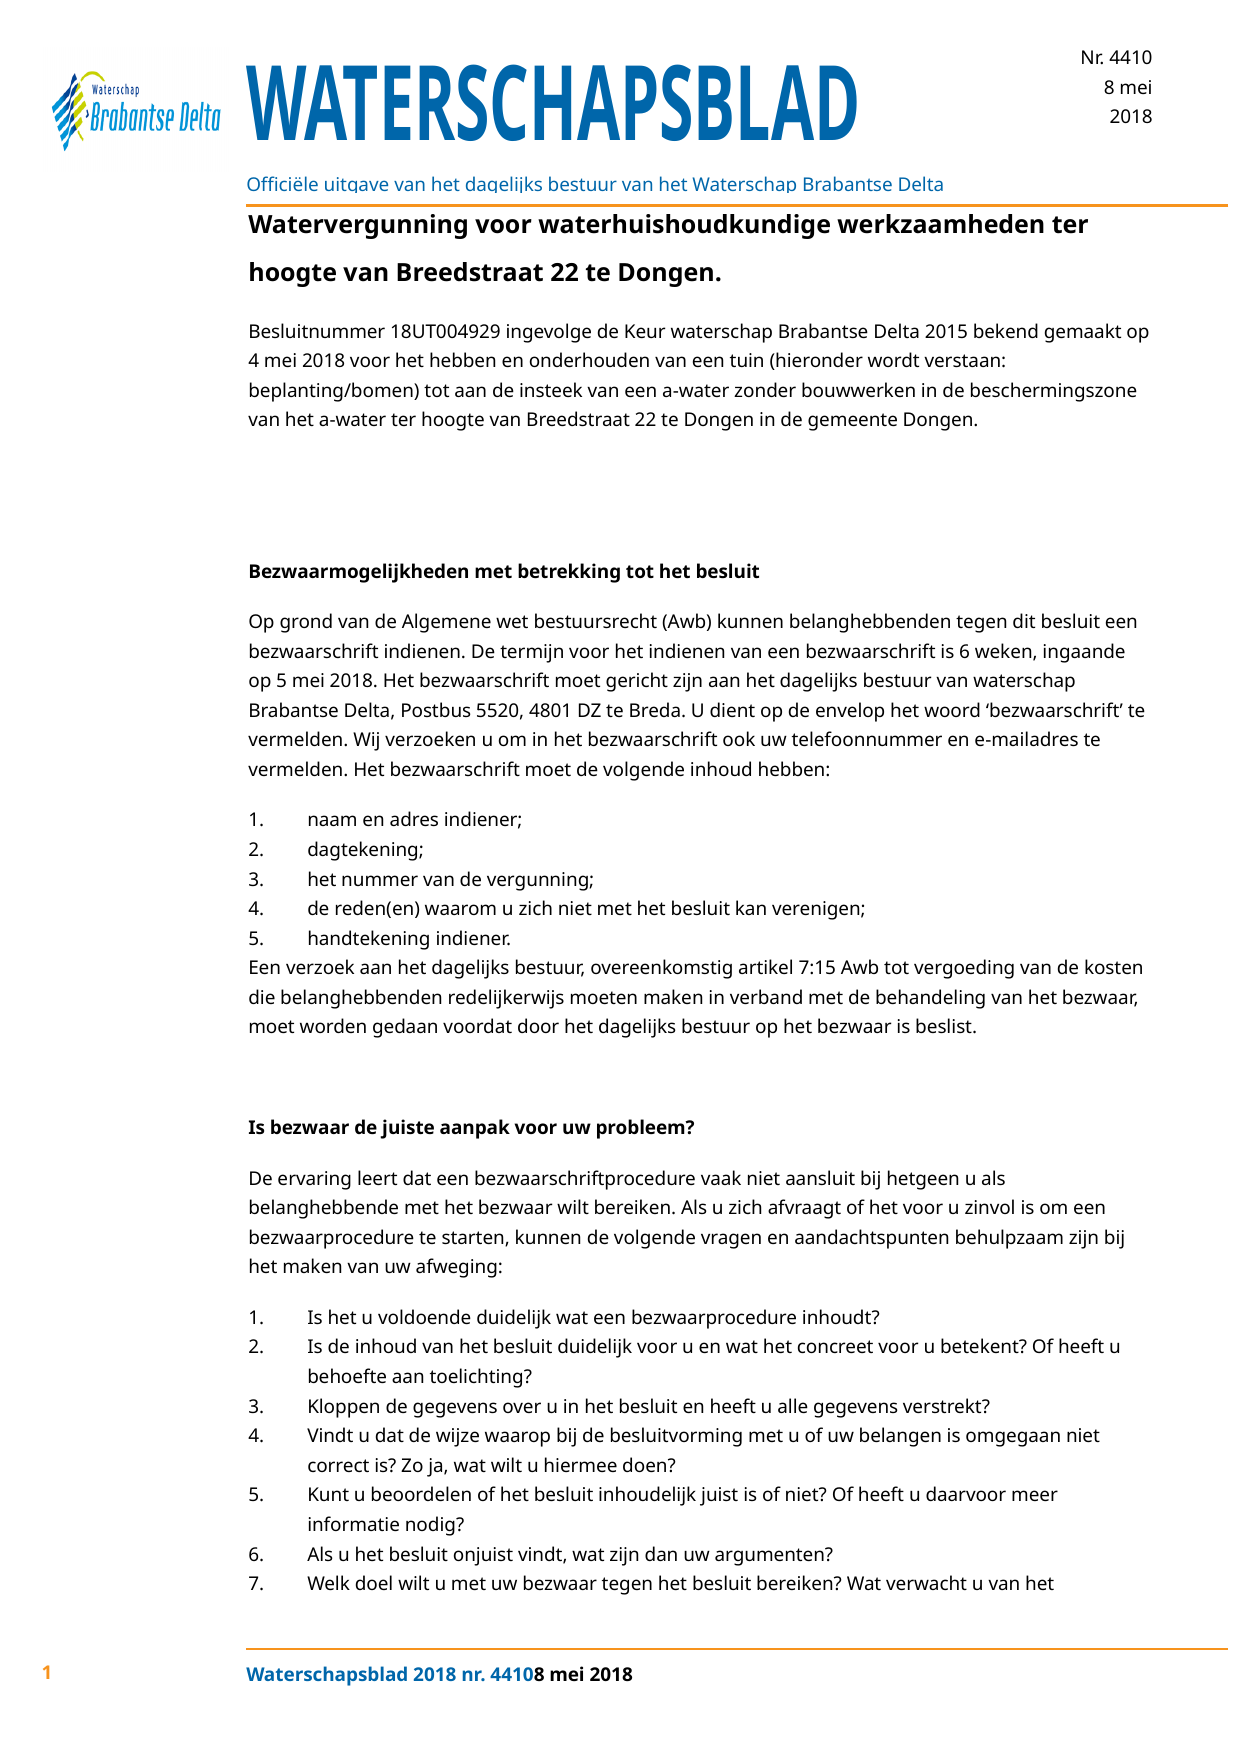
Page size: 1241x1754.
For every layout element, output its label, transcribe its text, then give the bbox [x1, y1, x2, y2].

text Een verzoek aan het dagelijks bestuur, overeenkomstig artikel 7:15 Awb tot vergoeding van de kosten die belanghebbenden redelijkerwijs moeten maken in verband met de behandeling van het bezwaar, moet worden gedaan voordat door het dagelijks bestuur op het bezwaar is beslist. [248, 954, 1152, 1039]
list Kunt u beoordelen of het besluit inhoudelijk juist is of niet? Of heeft u daarvoor meer informatie nodig? [248, 1482, 1152, 1537]
list Is de inhoud van het besluit duidelijk voor u en wat het concreet voor u betekent? Of heeft u behoefte aan toelichting? [248, 1334, 1152, 1389]
text De ervaring leert dat een bezwaarschriftprocedure vaak niet aansluit bij hetgeen u als belanghebbende met het bezwaar wilt bereiken. Als u zich afvraagt of het voor u zinvol is om een bezwaarprocedure te starten, kunnen de volgende vragen en aandachtspunten behulpzaam zijn bij het maken van uw afweging: [248, 1165, 1152, 1279]
text Besluitnummer 18UT004929 ingevolge de Keur waterschap Brabantse Delta 2015 bekend gemaakt op 4 mei 2018 voor het hebben en onderhouden van een tuin (hieronder wordt verstaan: beplanting/bomen) tot aan de insteek van een a-water zonder bouwwerken in de beschermingszone van het a-water ter hoogte van Breedstraat 22 te Dongen in de gemeente Dongen. [248, 318, 1152, 432]
text Bezwaarmogelijkheden met betrekking tot het besluit [248, 558, 1152, 584]
list Als u het besluit onjuist vindt, wat zijn dan uw argumenten? [248, 1541, 1152, 1567]
text Op grond van de Algemene wet bestuursrecht (Awb) kunnen belanghebbenden tegen dit besluit een bezwaarschrift indienen. De termijn voor het indienen van een bezwaarschrift is 6 weken, ingaande op 5 mei 2018. Het bezwaarschrift moet gericht zijn aan het dagelijks bestuur van waterschap Brabantse Delta, Postbus 5520, 4801 DZ te Breda. U dient op de envelop het woord ‘bezwaarschrift’ te vermelden. Wij verzoeken u om in het bezwaarschrift ook uw telefoonnummer en e‑mailadres te vermelden. Het bezwaarschrift moet de volgende inhoud hebben: [248, 608, 1152, 782]
list Kloppen de gegevens over u in het besluit en heeft u alle gegevens verstrekt? [248, 1393, 1152, 1419]
text Is bezwaar de juiste aanpak voor uw probleem? [248, 1114, 1152, 1140]
list Vindt u dat de wijze waarop bij de besluitvorming met u of uw belangen is omgegaan niet correct is? Zo ja, wat wilt u hiermee doen? [248, 1422, 1152, 1478]
list naam en adres indiener; [248, 807, 1152, 832]
list handtekening indiener. [248, 925, 1152, 951]
picture [41, 47, 231, 172]
list dagtekening; [248, 836, 1152, 862]
list het nummer van de vergunning; [248, 866, 1152, 892]
list Welk doel wilt u met uw bezwaar tegen het besluit bereiken? Wat verwacht u van het [248, 1570, 1152, 1596]
list Is het u voldoende duidelijk wat een bezwaarprocedure inhoudt? [248, 1304, 1152, 1330]
list de reden(en) waarom u zich niet met het besluit kan verenigen; [248, 895, 1152, 921]
text Watervergunning voor waterhuishoudkundige werkzaamheden ter hoogte van Breedstraat 22 te Dongen. [248, 207, 1152, 288]
